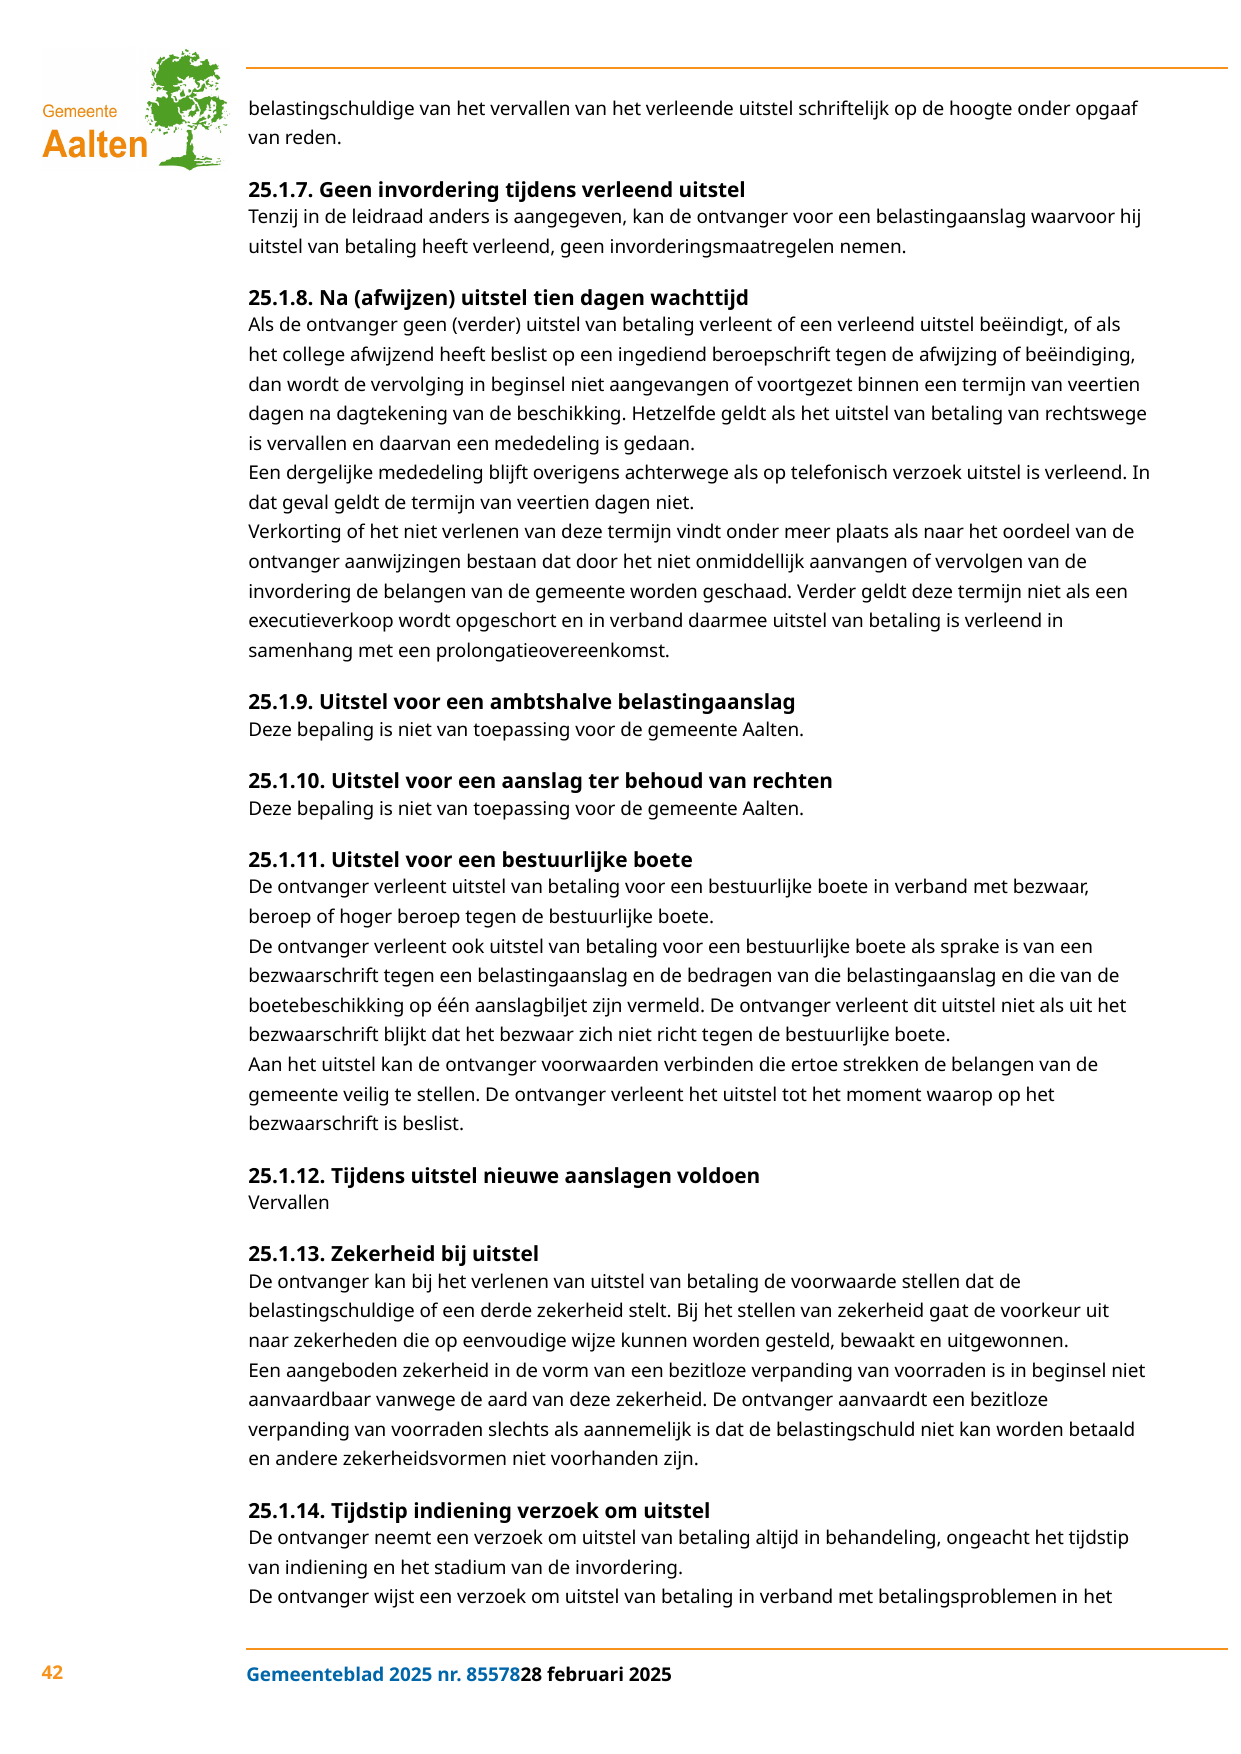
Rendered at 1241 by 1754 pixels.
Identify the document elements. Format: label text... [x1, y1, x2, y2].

text 25.1.14. Tijdstip indiening verzoek om uitstel [248, 1496, 1152, 1524]
text Een aangeboden zekerheid in de vorm van een bezitloze verpanding van voorraden is in beginsel niet aanvaardbaar vanwege de aard van deze zekerheid. De ontvanger aanvaardt een bezitloze verpanding van voorraden slechts als aannemelijk is dat de belastingschuld niet kan worden betaald en andere zekerheidsvormen niet voorhanden zijn. [248, 1357, 1152, 1471]
text Deze bepaling is niet van toepassing voor de gemeente Aalten. [248, 795, 1152, 821]
text Tenzij in de leidraad anders is aangegeven, kan de ontvanger voor een belastingaanslag waarvoor hij uitstel van betaling heeft verleend, geen invorderingsmaatregelen nemen. [248, 203, 1152, 258]
text 25.1.9. Uitstel voor een ambtshalve belastingaanslag [248, 687, 1152, 716]
text 25.1.8. Na (afwijzen) uitstel tien dagen wachttijd [248, 283, 1152, 312]
text De ontvanger verleent uitstel van betaling voor een bestuurlijke boete in verband met bezwaar, beroep of hoger beroep tegen de bestuurlijke boete. [248, 874, 1152, 929]
text De ontvanger neemt een verzoek om uitstel van betaling altijd in behandeling, ongeacht het tijdstip van indiening en het stadium van de invordering. [248, 1524, 1152, 1580]
text De ontvanger wijst een verzoek om uitstel van betaling in verband met betalingsproblemen in het [248, 1583, 1152, 1609]
text 25.1.11. Uitstel voor een bestuurlijke boete [248, 845, 1152, 874]
text Vervallen [248, 1189, 1152, 1215]
text Verkorting of het niet verlenen van deze termijn vindt onder meer plaats als naar het oordeel van de ontvanger aanwijzingen bestaan dat door het niet onmiddellijk aanvangen of vervolgen van de invordering de belangen van de gemeente worden geschaad. Verder geldt deze termijn niet als een executieverkoop wordt opgeschort en in verband daarmee uitstel van betaling is verleend in samenhang met een prolongatieovereenkomst. [248, 519, 1152, 663]
text 25.1.10. Uitstel voor een aanslag ter behoud van rechten [248, 766, 1152, 795]
text belastingschuldige van het vervallen van het verleende uitstel schriftelijk op de hoogte onder opgaaf van reden. [248, 95, 1152, 150]
text Deze bepaling is niet van toepassing voor de gemeente Aalten. [248, 716, 1152, 742]
text 25.1.12. Tijdens uitstel nieuwe aanslagen voldoen [248, 1161, 1152, 1189]
text 25.1.7. Geen invordering tijdens verleend uitstel [248, 175, 1152, 203]
text 25.1.13. Zekerheid bij uitstel [248, 1239, 1152, 1268]
picture [41, 47, 231, 172]
text Aan het uitstel kan de ontvanger voorwaarden verbinden die ertoe strekken de belangen van de gemeente veilig te stellen. De ontvanger verleent het uitstel tot het moment waarop op het bezwaarschrift is beslist. [248, 1051, 1152, 1136]
text De ontvanger kan bij het verlenen van uitstel van betaling de voorwaarde stellen dat de belastingschuldige of een derde zekerheid stelt. Bij het stellen van zekerheid gaat de voorkeur uit naar zekerheden die op eenvoudige wijze kunnen worden gesteld, bewaakt en uitgewonnen. [248, 1268, 1152, 1353]
text De ontvanger verleent ook uitstel van betaling voor een bestuurlijke boete als sprake is van een bezwaarschrift tegen een belastingaanslag en de bedragen van die belastingaanslag en die van de boetebeschikking op één aanslagbiljet zijn vermeld. De ontvanger verleent dit uitstel niet als uit het bezwaarschrift blijkt dat het bezwaar zich niet richt tegen de bestuurlijke boete. [248, 933, 1152, 1047]
text Als de ontvanger geen (verder) uitstel van betaling verleent of een verleend uitstel beëindigt, of als het college afwijzend heeft beslist op een ingediend beroepschrift tegen de afwijzing of beëindiging, dan wordt de vervolging in beginsel niet aangevangen of voortgezet binnen een termijn van veertien dagen na dagtekening van de beschikking. Hetzelfde geldt als het uitstel van betaling van rechtswege is vervallen en daarvan een mededeling is gedaan. [248, 312, 1152, 456]
text Een dergelijke mededeling blijft overigens achterwege als op telefonisch verzoek uitstel is verleend. In dat geval geldt de termijn van veertien dagen niet. [248, 459, 1152, 515]
